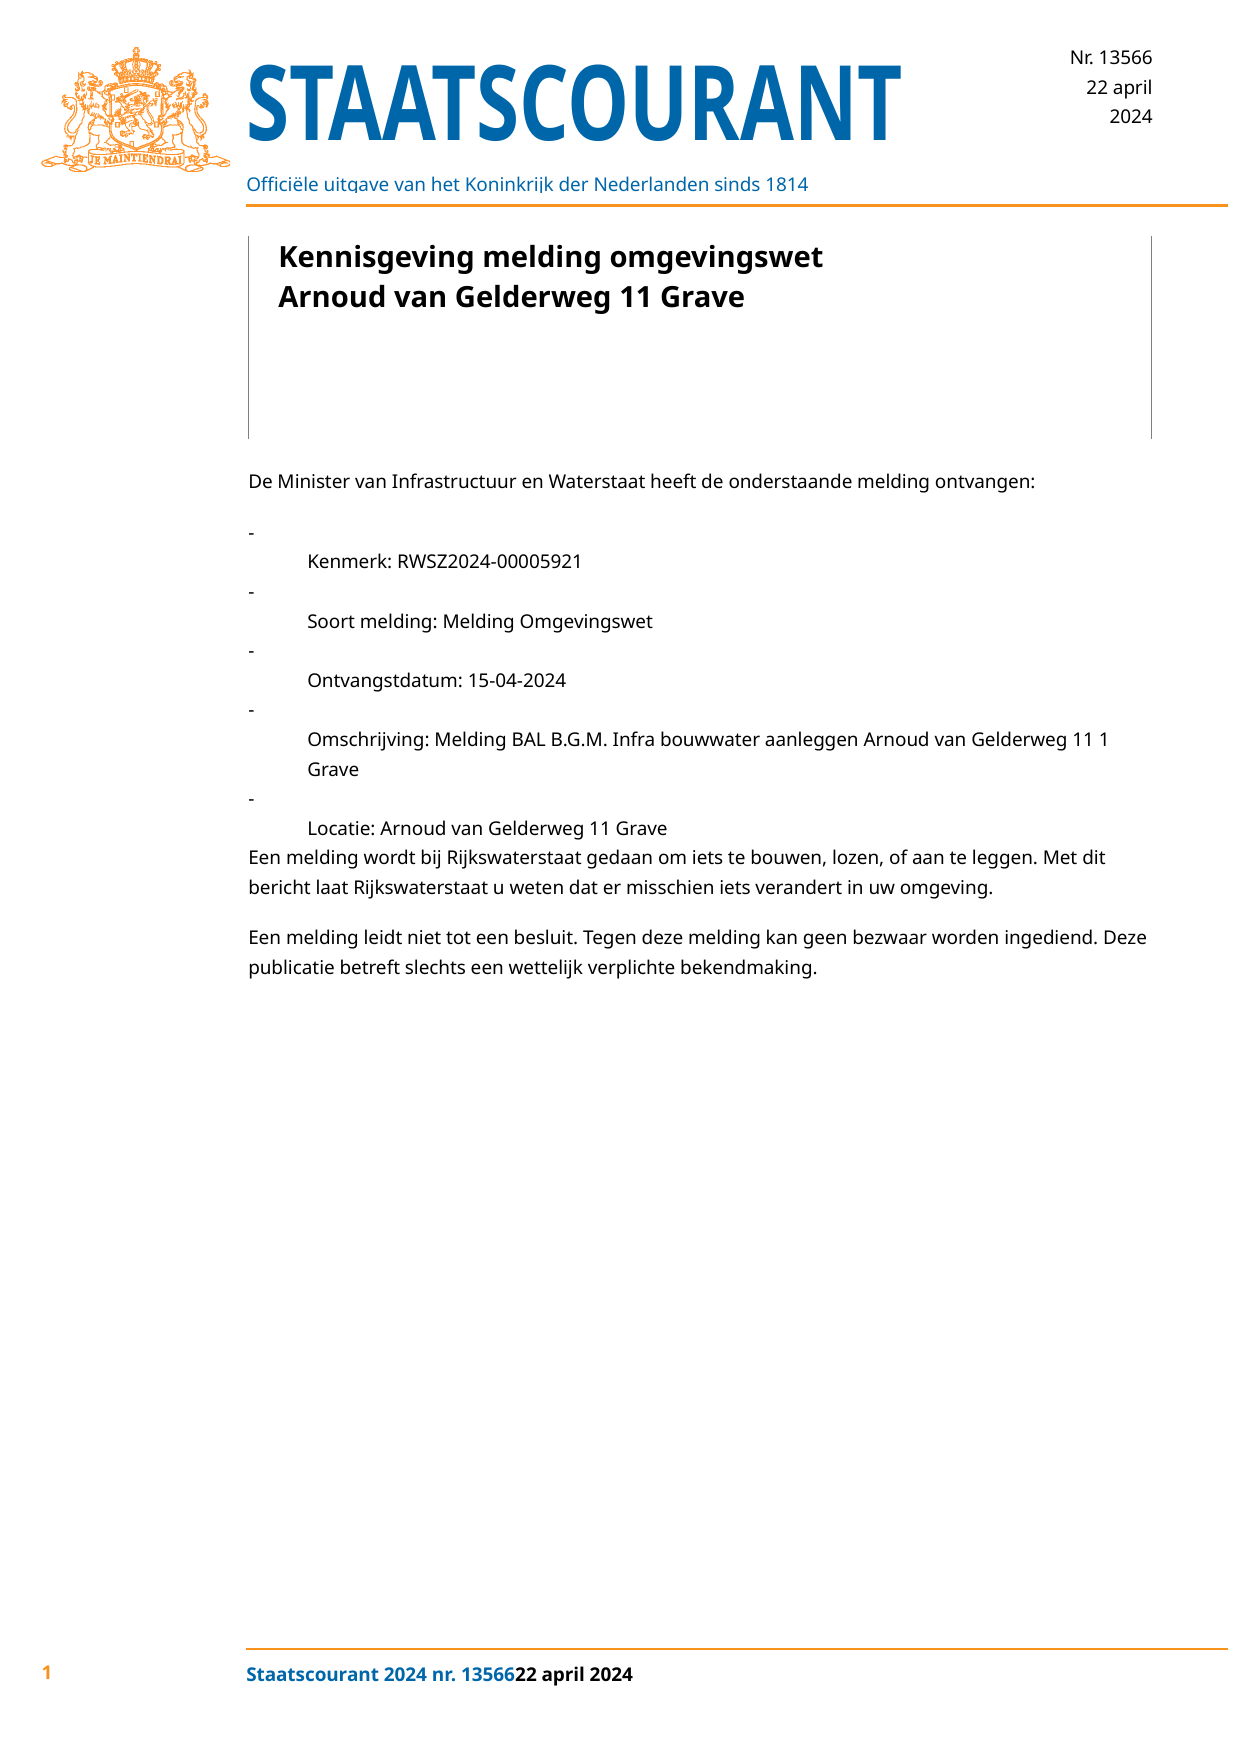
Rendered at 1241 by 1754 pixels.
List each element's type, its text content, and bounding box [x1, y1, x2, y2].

table_header [1090, 236, 1151, 413]
picture [41, 47, 231, 172]
list Locatie: Arnoud van Gelderweg 11 Grave [248, 815, 1152, 841]
picture [912, 236, 1090, 414]
table_header Kennisgeving melding omgevingswet Arnoud van Gelderweg 11 Grave [249, 236, 850, 439]
table_header [850, 236, 912, 413]
list Ontvangstdatum: 15-04-2024 [248, 667, 1152, 693]
text Een melding leidt niet tot een besluit. Tegen deze melding kan geen bezwaar worden ingediend. Deze publicatie betreft slechts een wettelijk verplichte bekendmaking. [248, 924, 1152, 980]
list Soort melding: Melding Omgevingswet [248, 608, 1152, 633]
list Omschrijving: Melding BAL B.G.M. Infra bouwwater aanleggen Arnoud van Gelderweg 11 1 Grave [248, 726, 1152, 781]
table_header [850, 414, 1151, 439]
text De Minister van Infrastructuur en Waterstaat heeft de onderstaande melding ontvangen: [248, 469, 1152, 494]
text Een melding wordt bij Rijkswaterstaat gedaan om iets te bouwen, lozen, of aan te leggen. Met dit bericht laat Rijkswaterstaat u weten dat er misschien iets verandert in uw omgeving. [248, 844, 1152, 900]
list Kenmerk: RWSZ2024-00005921 [248, 549, 1152, 574]
